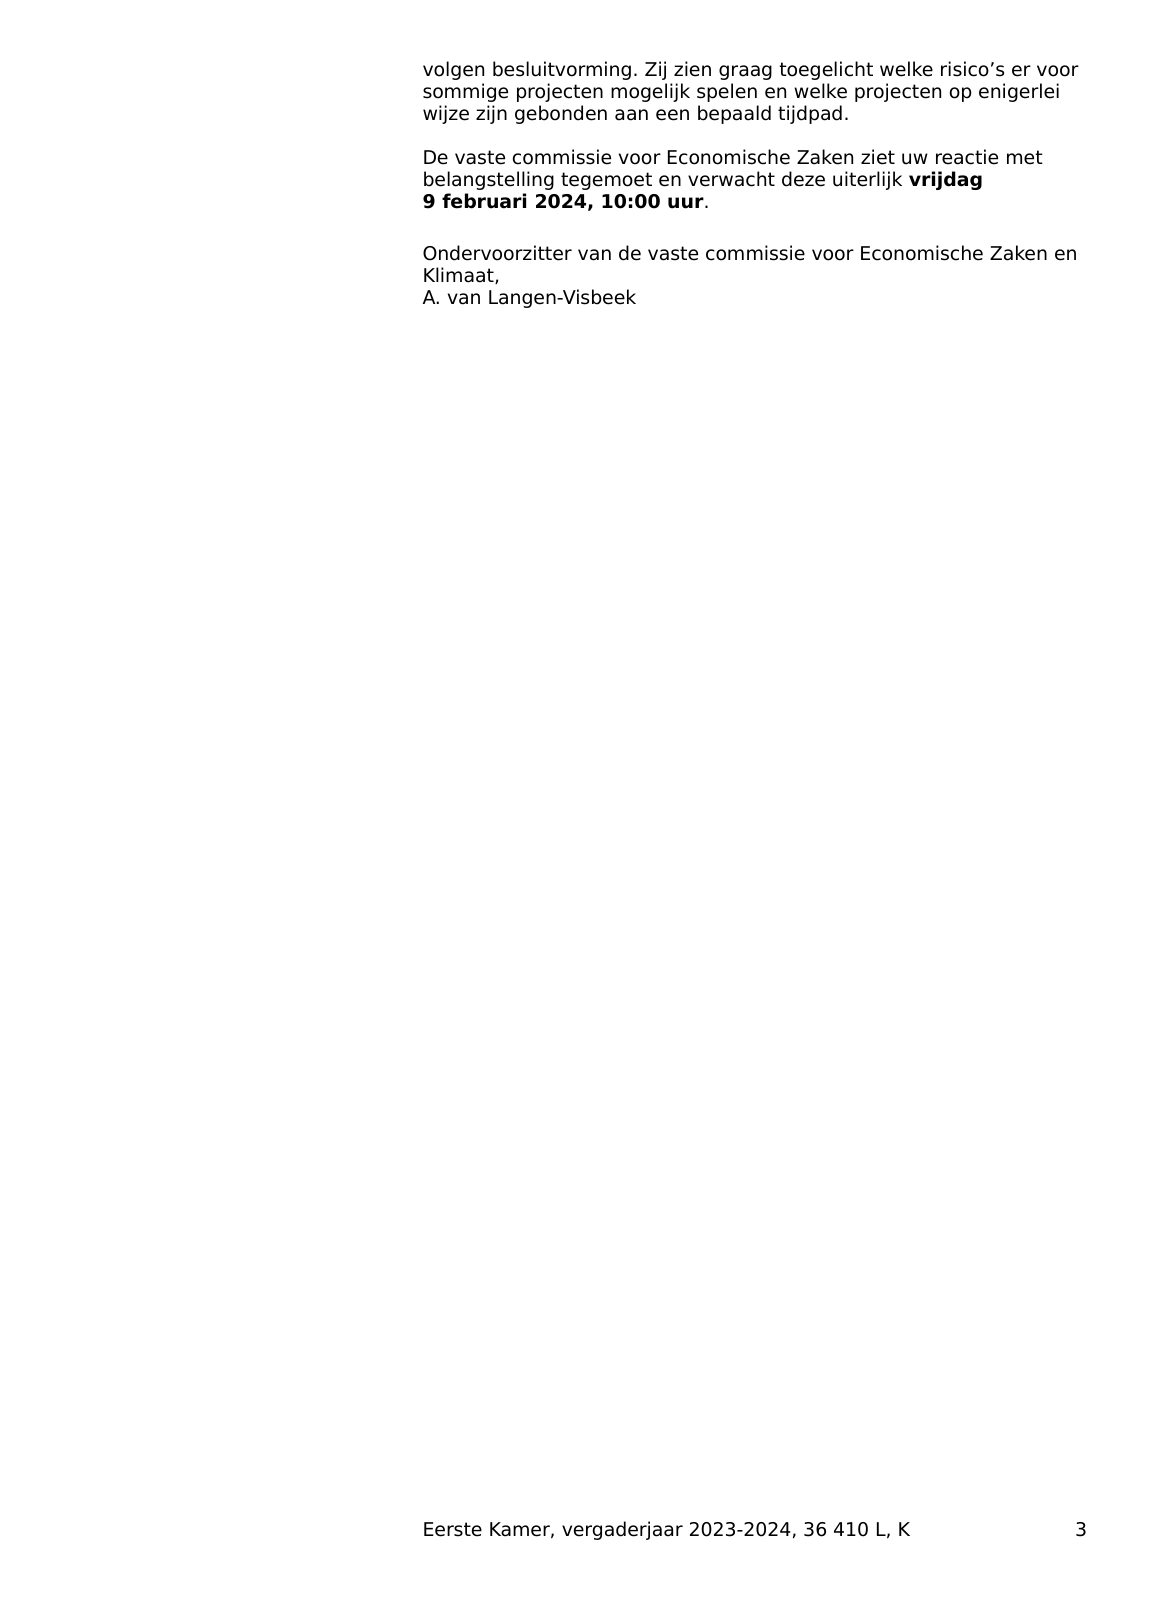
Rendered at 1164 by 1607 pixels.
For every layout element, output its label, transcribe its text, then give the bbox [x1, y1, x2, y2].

text volgen besluitvorming. Zij zien graag toegelicht welke risico’s er voor sommige projecten mogelijk spelen en welke projecten op enigerlei wijze zijn gebonden aan een bepaald tijdpad. [422, 59, 1087, 125]
text Ondervoorzitter van de vaste commissie voor Economische Zaken en Klimaat, A. van Langen-Visbeek [422, 243, 1087, 309]
text De vaste commissie voor Economische Zaken ziet uw reactie met belangstelling tegemoet en verwacht deze uiterlijk vrijdag 9 februari 2024, 10:00 uur. [422, 147, 1087, 213]
